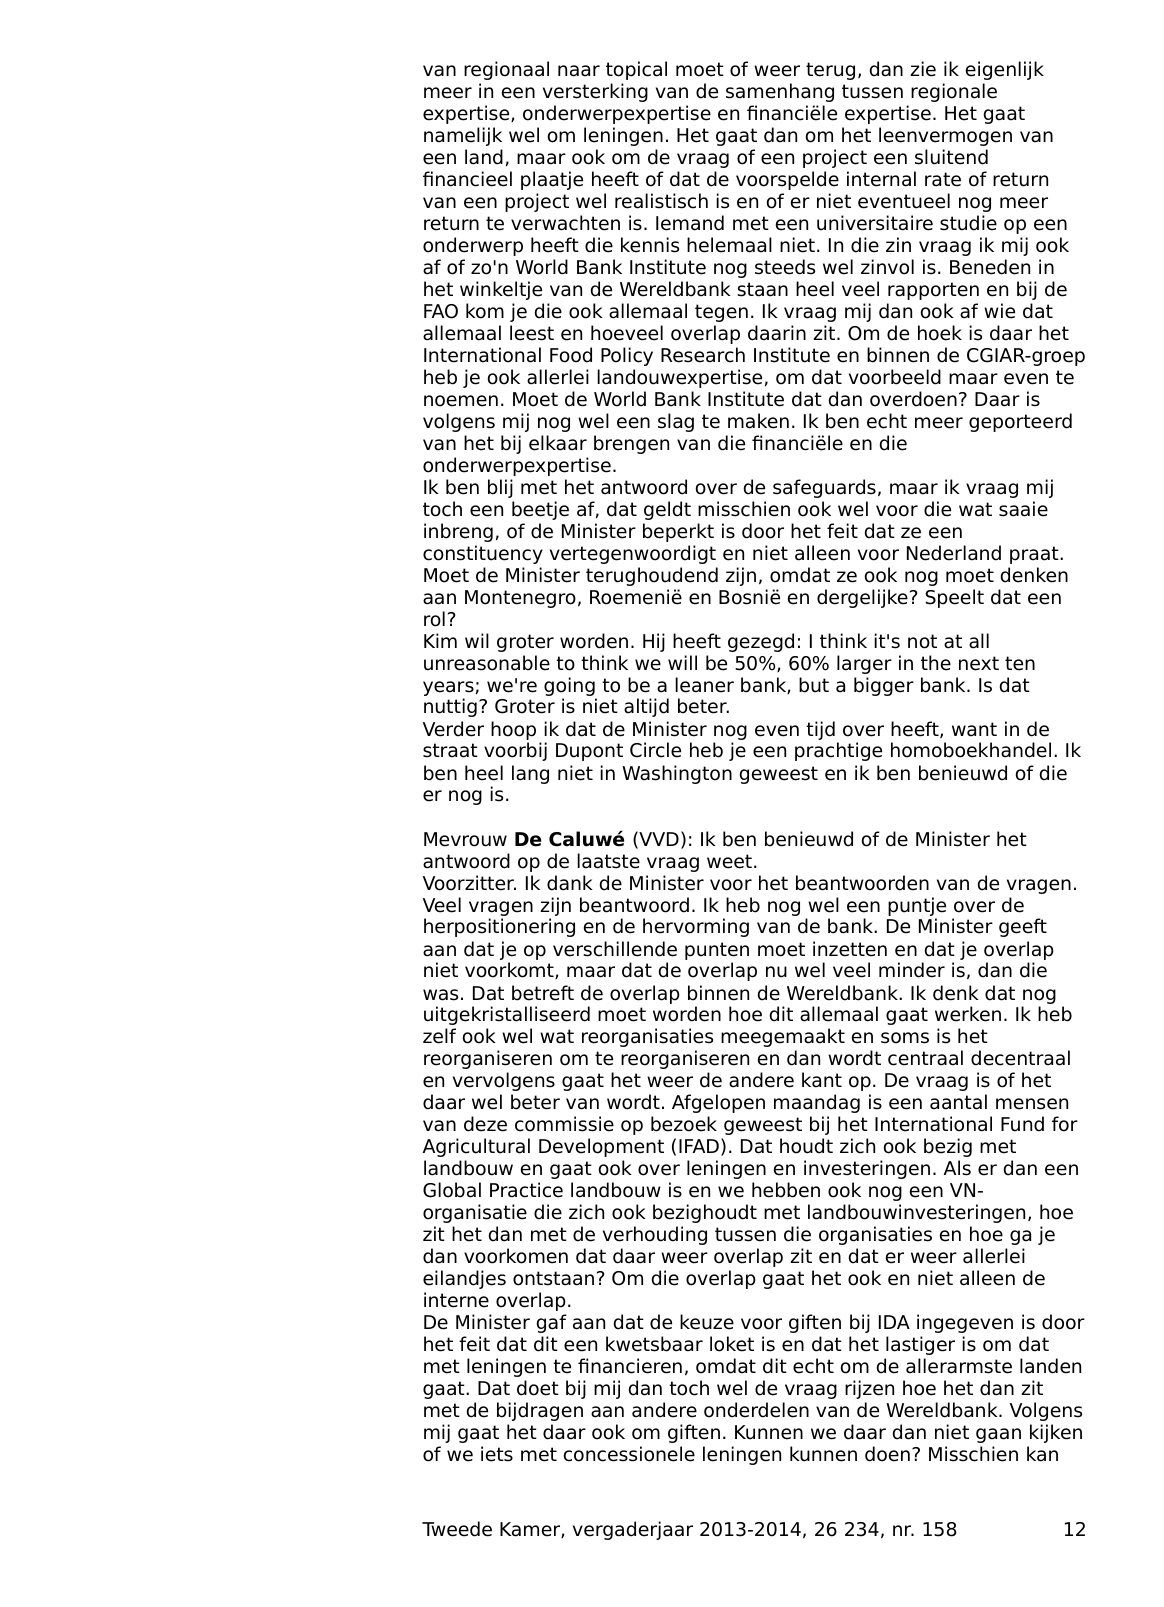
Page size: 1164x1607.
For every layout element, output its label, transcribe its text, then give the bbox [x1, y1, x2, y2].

text van regionaal naar topical moet of weer terug, dan zie ik eigenlijk meer in een versterking van de samenhang tussen regionale expertise, onderwerpexpertise en financiële expertise. Het gaat namelijk wel om leningen. Het gaat dan om het leenvermogen van een land, maar ook om de vraag of een project een sluitend financieel plaatje heeft of dat de voorspelde internal rate of return van een project wel realistisch is en of er niet eventueel nog meer return te verwachten is. Iemand met een universitaire studie op een onderwerp heeft die kennis helemaal niet. In die zin vraag ik mij ook af of zo'n World Bank Institute nog steeds wel zinvol is. Beneden in het winkeltje van de Wereldbank staan heel veel rapporten en bij de FAO kom je die ook allemaal tegen. Ik vraag mij dan ook af wie dat allemaal leest en hoeveel overlap daarin zit. Om de hoek is daar het International Food Policy Research Institute en binnen de CGIAR-groep heb je ook allerlei landouwexpertise, om dat voorbeeld maar even te noemen. Moet de World Bank Institute dat dan overdoen? Daar is volgens mij nog wel een slag te maken. Ik ben echt meer geporteerd van het bij elkaar brengen van die financiële en die onderwerpexpertise. [422, 59, 1087, 477]
text Verder hoop ik dat de Minister nog even tijd over heeft, want in de straat voorbij Dupont Circle heb je een prachtige homoboekhandel. Ik ben heel lang niet in Washington geweest en ik ben benieuwd of die er nog is. [422, 718, 1087, 806]
text De Minister gaf aan dat de keuze voor giften bij IDA ingegeven is door het feit dat dit een kwetsbaar loket is en dat het lastiger is om dat met leningen te financieren, omdat dit echt om de allerarmste landen gaat. Dat doet bij mij dan toch wel de vraag rijzen hoe het dan zit met de bijdragen aan andere onderdelen van de Wereldbank. Volgens mij gaat het daar ook om giften. Kunnen we daar dan niet gaan kijken of we iets met concessionele leningen kunnen doen? Misschien kan [422, 1312, 1087, 1466]
text Mevrouw De Caluwé (VVD): Ik ben benieuwd of de Minister het antwoord op de laatste vraag weet. [422, 828, 1087, 872]
text Kim wil groter worden. Hij heeft gezegd: I think it's not at all unreasonable to think we will be 50%, 60% larger in the next ten years; we're going to be a leaner bank, but a bigger bank. Is dat nuttig? Groter is niet altijd beter. [422, 631, 1087, 718]
text Ik ben blij met het antwoord over de safeguards, maar ik vraag mij toch een beetje af, dat geldt misschien ook wel voor die wat saaie inbreng, of de Minister beperkt is door het feit dat ze een constituency vertegenwoordigt en niet alleen voor Nederland praat. Moet de Minister terughoudend zijn, omdat ze ook nog moet denken aan Montenegro, Roemenië en Bosnië en dergelijke? Speelt dat een rol? [422, 477, 1087, 631]
text Voorzitter. Ik dank de Minister voor het beantwoorden van de vragen. Veel vragen zijn beantwoord. Ik heb nog wel een puntje over de herpositionering en de hervorming van de bank. De Minister geeft aan dat je op verschillende punten moet inzetten en dat je overlap niet voorkomt, maar dat de overlap nu wel veel minder is, dan die was. Dat betreft de overlap binnen de Wereldbank. Ik denk dat nog uitgekristalliseerd moet worden hoe dit allemaal gaat werken. Ik heb zelf ook wel wat reorganisaties meegemaakt en soms is het reorganiseren om te reorganiseren en dan wordt centraal decentraal en vervolgens gaat het weer de andere kant op. De vraag is of het daar wel beter van wordt. Afgelopen maandag is een aantal mensen van deze commissie op bezoek geweest bij het International Fund for Agricultural Development (IFAD). Dat houdt zich ook bezig met landbouw en gaat ook over leningen en investeringen. Als er dan een Global Practice landbouw is en we hebben ook nog een VN-organisatie die zich ook bezighoudt met landbouwinvesteringen, hoe zit het dan met de verhouding tussen die organisaties en hoe ga je dan voorkomen dat daar weer overlap zit en dat er weer allerlei eilandjes ontstaan? Om die overlap gaat het ook en niet alleen de interne overlap. [422, 872, 1087, 1312]
